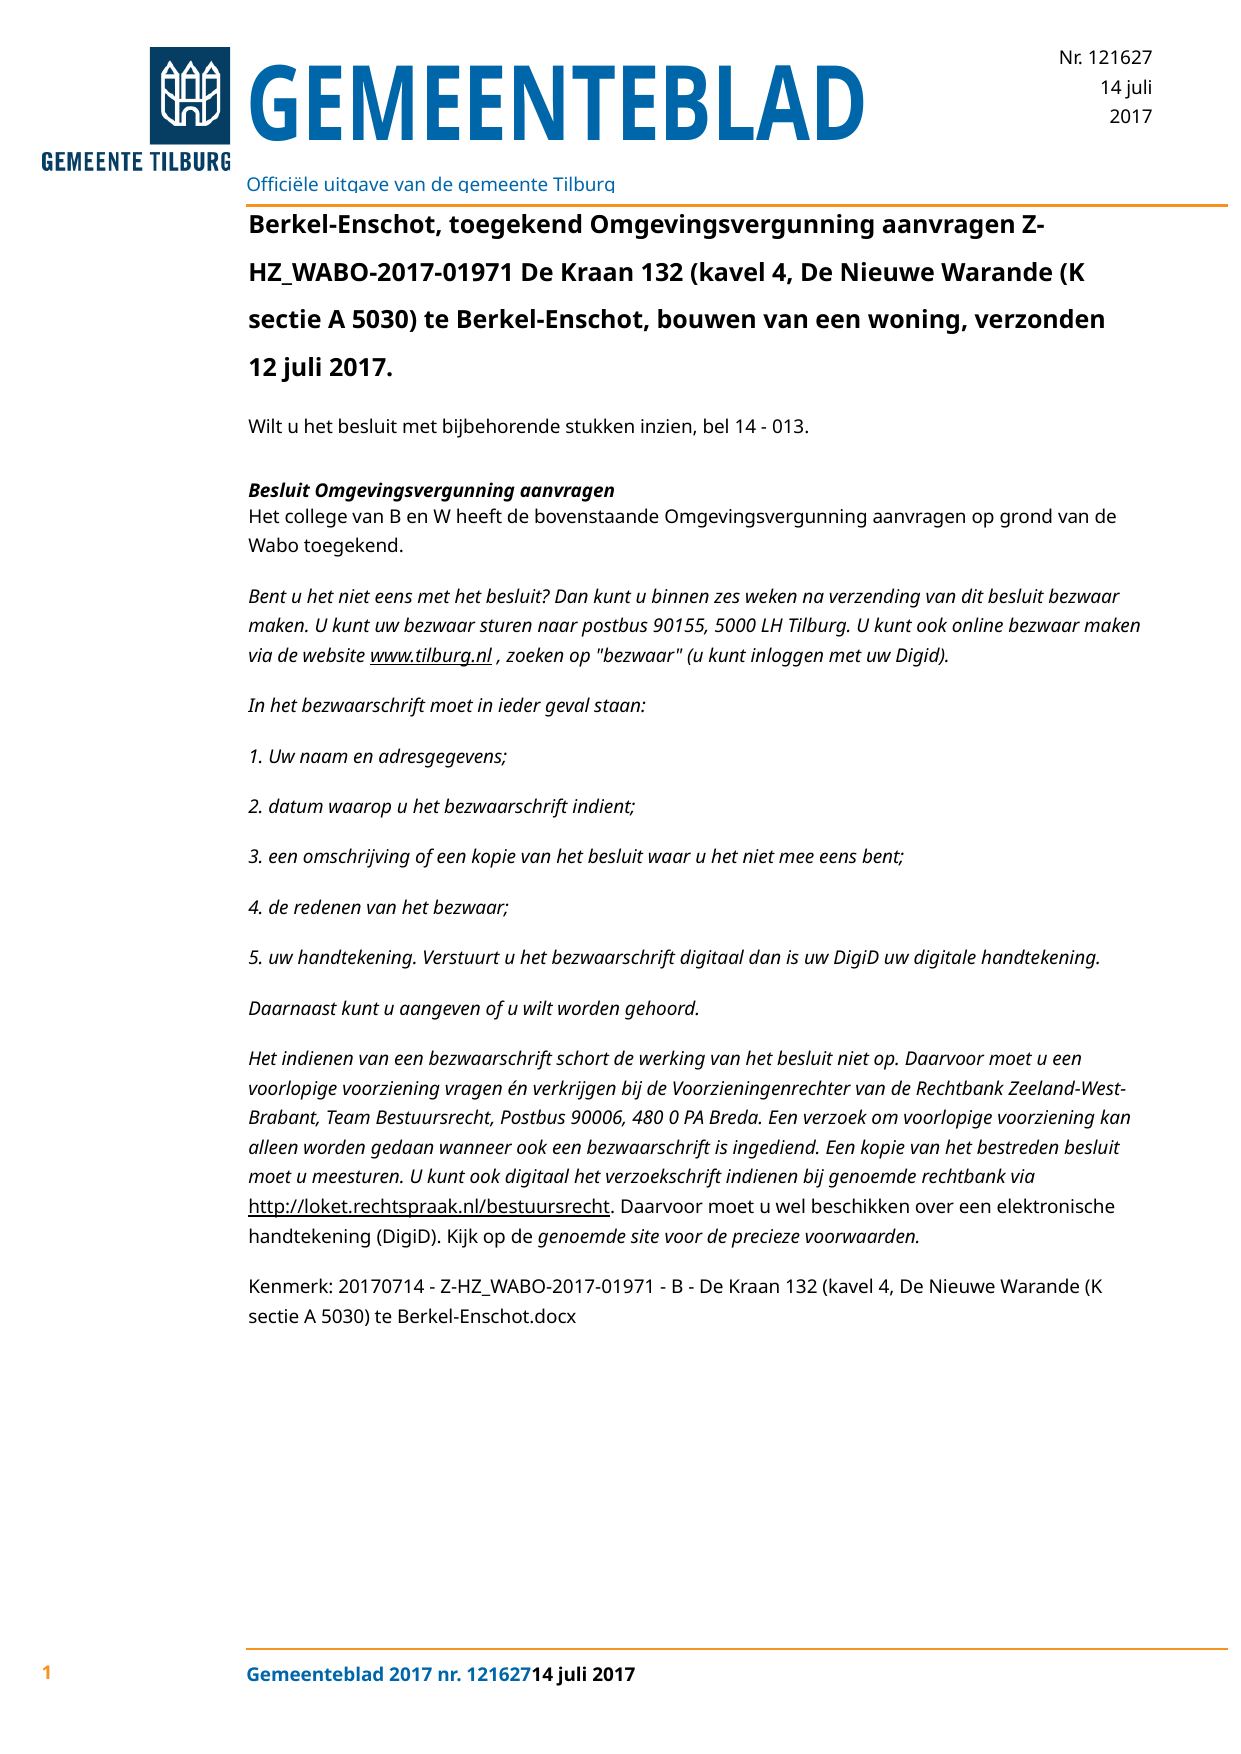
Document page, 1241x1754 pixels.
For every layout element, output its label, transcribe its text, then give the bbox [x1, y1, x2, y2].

text Wilt u het besluit met bijbehorende stukken inzien, bel 14 - 013. [248, 413, 1152, 439]
text In het bezwaarschrift moet in ieder geval staan: [248, 692, 1152, 718]
text 4. de redenen van het bezwaar; [248, 894, 1152, 920]
text 5. uw handtekening. Verstuurt u het bezwaarschrift digitaal dan is uw DigiD uw digitale handtekening. [248, 944, 1152, 970]
text 3. een omschrijving of een kopie van het besluit waar u het niet mee eens bent; [248, 844, 1152, 869]
text 2. datum waarop u het bezwaarschrift indient; [248, 793, 1152, 819]
text Bent u het niet eens met het besluit? Dan kunt u binnen zes weken na verzending van dit besluit bezwaar maken. U kunt uw bezwaar sturen naar postbus 90155, 5000 LH Tilburg. U kunt ook online bezwaar maken via de website www.tilburg.nl , zoeken op "bezwaar" (u kunt inloggen met uw Digid). [248, 583, 1152, 668]
text Berkel-Enschot, toegekend Omgevingsvergunning aanvragen Z-HZ_WABO-2017-01971 De Kraan 132 (kavel 4, De Nieuwe Warande (K sectie A 5030) te Berkel-Enschot, bouwen van een woning, verzonden 12 juli 2017. [248, 207, 1152, 384]
text Daarnaast kunt u aangeven of u wilt worden gehoord. [248, 995, 1152, 1021]
text Kenmerk: 20170714 - Z-HZ_WABO-2017-01971 - B - De Kraan 132 (kavel 4, De Nieuwe Warande (K sectie A 5030) te Berkel-Enschot.docx [248, 1273, 1152, 1328]
text Het indienen van een bezwaarschrift schort de werking van het besluit niet op. Daarvoor moet u een voorlopige voorziening vragen én verkrijgen bij de Voorzieningenrechter van de Rechtbank Zeeland-West-Brabant, Team Bestuursrecht, Postbus 90006, 480 0 PA Breda. Een verzoek om voorlopige voorziening kan alleen worden gedaan wanneer ook een bezwaarschrift is ingediend. Een kopie van het bestreden besluit moet u meesturen. U kunt ook digitaal het verzoekschrift indienen bij genoemde rechtbank via http://loket.rechtspraak.nl/bestuursrecht. Daarvoor moet u wel beschikken over een elektronische handtekening (DigiD). Kijk op de genoemde site voor de precieze voorwaarden. [248, 1045, 1152, 1248]
text 1. Uw naam en adresgegevens; [248, 743, 1152, 768]
picture [41, 47, 231, 172]
text Besluit Omgevingsvergunning aanvragen [248, 477, 1152, 503]
text Het college van B en W heeft de bovenstaande Omgevingsvergunning aanvragen op grond van de Wabo toegekend. [248, 503, 1152, 558]
